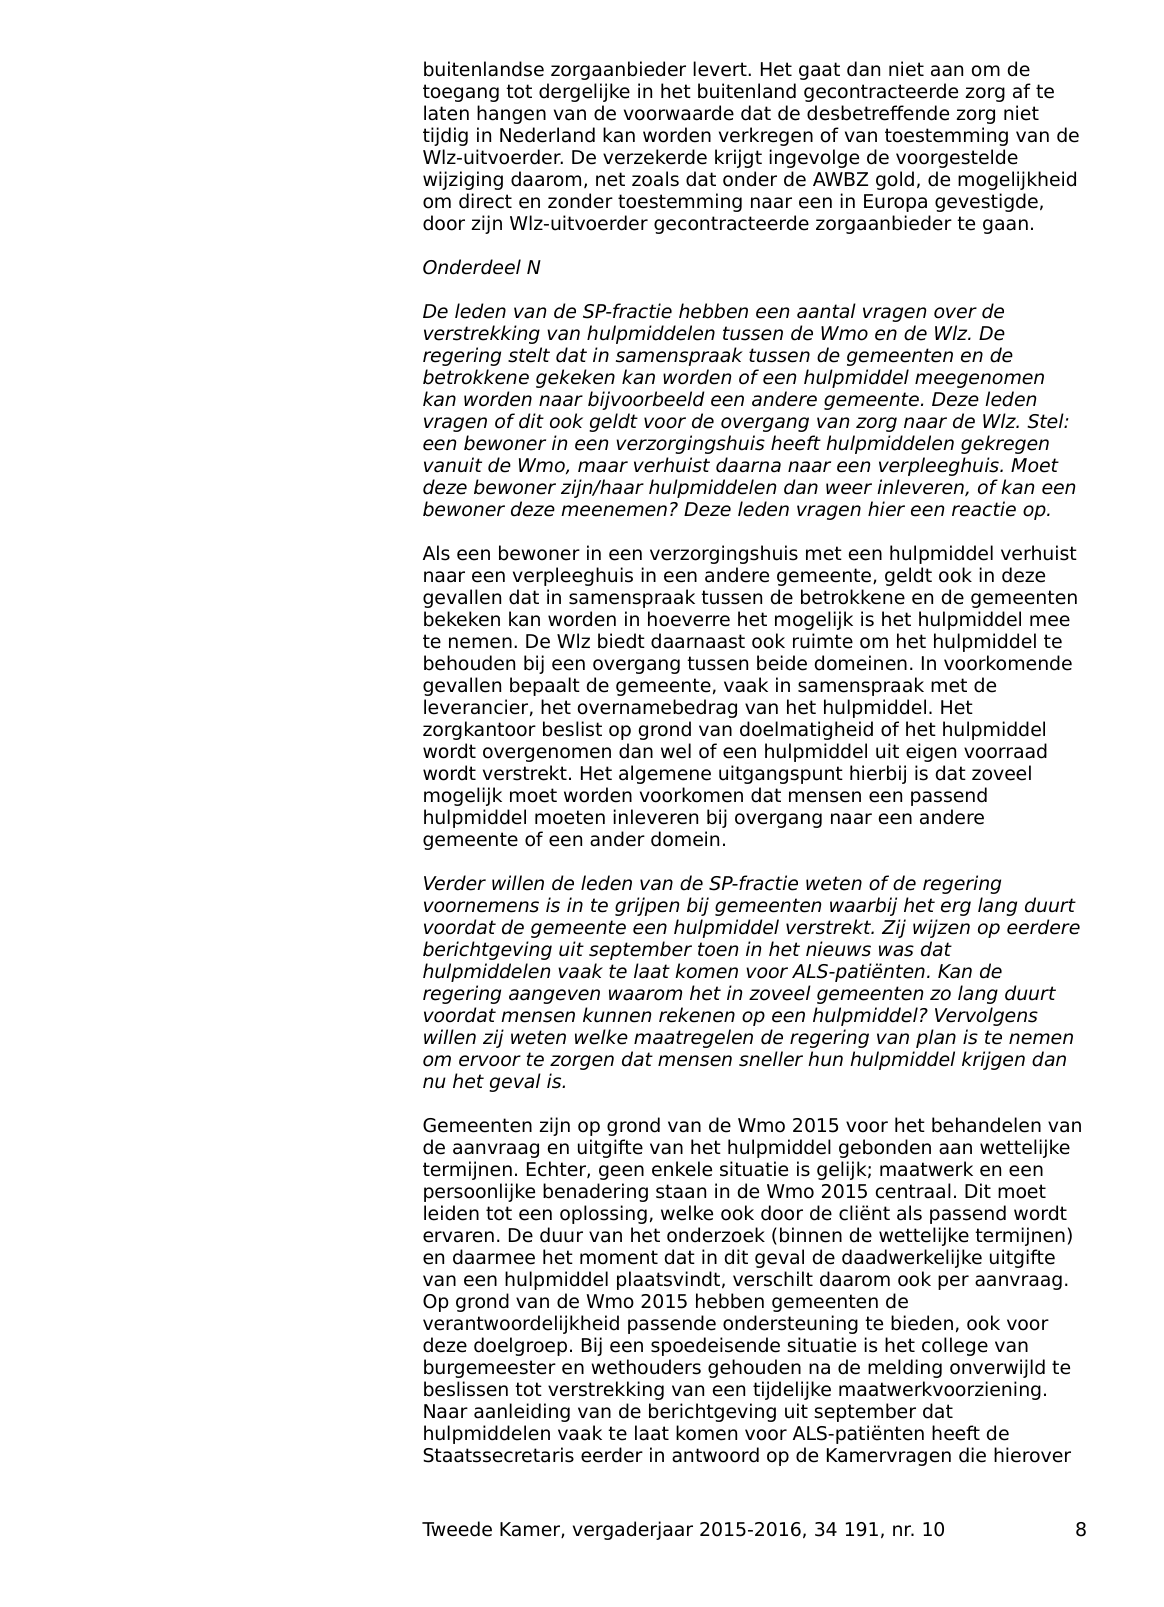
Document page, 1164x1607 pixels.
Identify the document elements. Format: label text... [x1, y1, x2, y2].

text De leden van de SP-fractie hebben een aantal vragen over de verstrekking van hulpmiddelen tussen de Wmo en de Wlz. De regering stelt dat in samenspraak tussen de gemeenten en de betrokkene gekeken kan worden of een hulpmiddel meegenomen kan worden naar bijvoorbeeld een andere gemeente. Deze leden vragen of dit ook geldt voor de overgang van zorg naar de Wlz. Stel: een bewoner in een verzorgingshuis heeft hulpmiddelen gekregen vanuit de Wmo, maar verhuist daarna naar een verpleeghuis. Moet deze bewoner zijn/haar hulpmiddelen dan weer inleveren, of kan een bewoner deze meenemen? Deze leden vragen hier een reactie op. [422, 301, 1087, 521]
text buitenlandse zorgaanbieder levert. Het gaat dan niet aan om de toegang tot dergelijke in het buitenland gecontracteerde zorg af te laten hangen van de voorwaarde dat de desbetreffende zorg niet tijdig in Nederland kan worden verkregen of van toestemming van de Wlz-uitvoerder. De verzekerde krijgt ingevolge de voorgestelde wijziging daarom, net zoals dat onder de AWBZ gold, de mogelijkheid om direct en zonder toestemming naar een in Europa gevestigde, door zijn Wlz-uitvoerder gecontracteerde zorgaanbieder te gaan. [422, 59, 1087, 235]
subtitle Onderdeel N [422, 257, 1087, 279]
text Gemeenten zijn op grond van de Wmo 2015 voor het behandelen van de aanvraag en uitgifte van het hulpmiddel gebonden aan wettelijke termijnen. Echter, geen enkele situatie is gelijk; maatwerk en een persoonlijke benadering staan in de Wmo 2015 centraal. Dit moet leiden tot een oplossing, welke ook door de cliënt als passend wordt ervaren. De duur van het onderzoek (binnen de wettelijke termijnen) en daarmee het moment dat in dit geval de daadwerkelijke uitgifte van een hulpmiddel plaatsvindt, verschilt daarom ook per aanvraag. Op grond van de Wmo 2015 hebben gemeenten de verantwoordelijkheid passende ondersteuning te bieden, ook voor deze doelgroep. Bij een spoedeisende situatie is het college van burgemeester en wethouders gehouden na de melding onverwijld te beslissen tot verstrekking van een tijdelijke maatwerkvoorziening. Naar aanleiding van de berichtgeving uit september dat hulpmiddelen vaak te laat komen voor ALS-patiënten heeft de Staatssecretaris eerder in antwoord op de Kamervragen die hierover [422, 1115, 1087, 1467]
text Als een bewoner in een verzorgingshuis met een hulpmiddel verhuist naar een verpleeghuis in een andere gemeente, geldt ook in deze gevallen dat in samenspraak tussen de betrokkene en de gemeenten bekeken kan worden in hoeverre het mogelijk is het hulpmiddel mee te nemen. De Wlz biedt daarnaast ook ruimte om het hulpmiddel te behouden bij een overgang tussen beide domeinen. In voorkomende gevallen bepaalt de gemeente, vaak in samenspraak met de leverancier, het overnamebedrag van het hulpmiddel. Het zorgkantoor beslist op grond van doelmatigheid of het hulpmiddel wordt overgenomen dan wel of een hulpmiddel uit eigen voorraad wordt verstrekt. Het algemene uitgangspunt hierbij is dat zoveel mogelijk moet worden voorkomen dat mensen een passend hulpmiddel moeten inleveren bij overgang naar een andere gemeente of een ander domein. [422, 543, 1087, 851]
text Verder willen de leden van de SP-fractie weten of de regering voornemens is in te grijpen bij gemeenten waarbij het erg lang duurt voordat de gemeente een hulpmiddel verstrekt. Zij wijzen op eerdere berichtgeving uit september toen in het nieuws was dat hulpmiddelen vaak te laat komen voor ALS-patiënten. Kan de regering aangeven waarom het in zoveel gemeenten zo lang duurt voordat mensen kunnen rekenen op een hulpmiddel? Vervolgens willen zij weten welke maatregelen de regering van plan is te nemen om ervoor te zorgen dat mensen sneller hun hulpmiddel krijgen dan nu het geval is. [422, 873, 1087, 1093]
